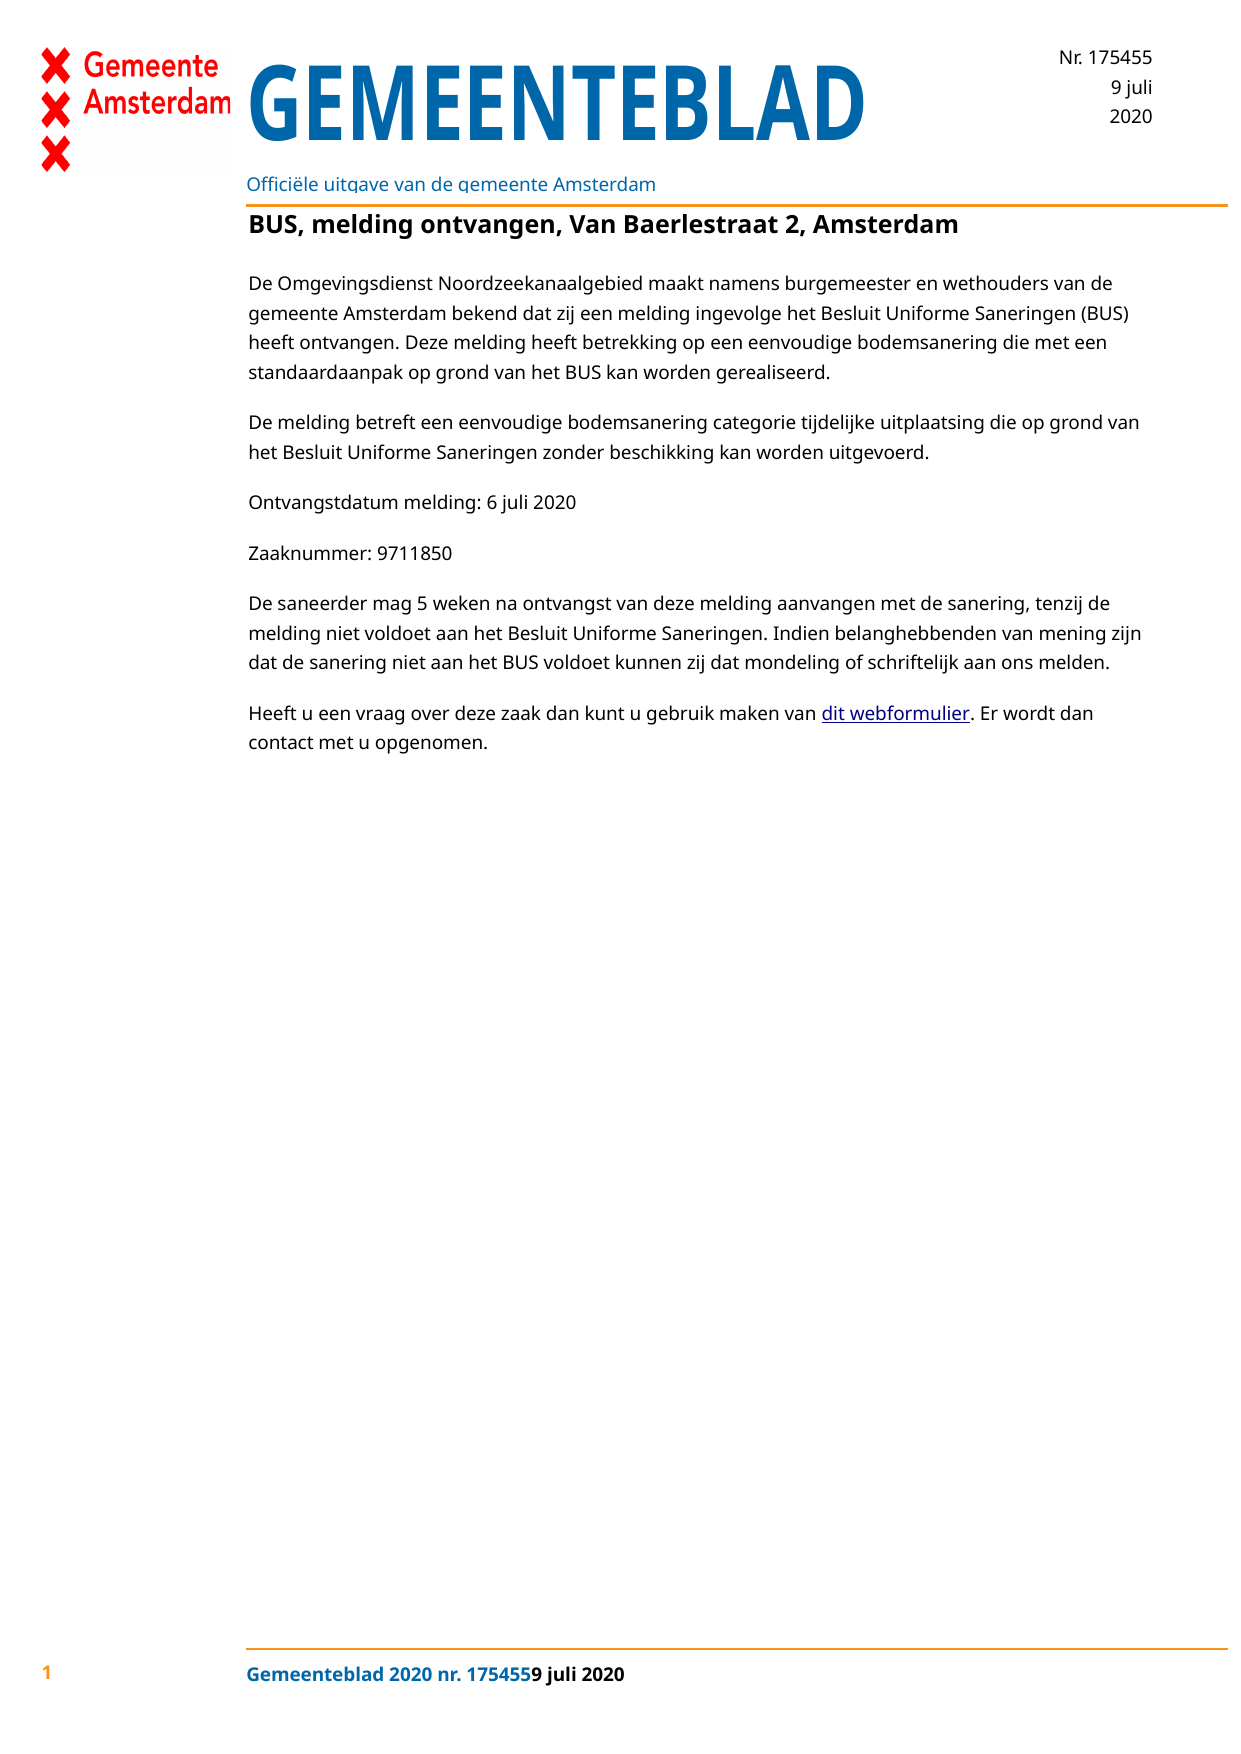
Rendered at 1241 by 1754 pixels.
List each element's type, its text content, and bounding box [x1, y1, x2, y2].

text De saneerder mag 5 weken na ontvangst van deze melding aanvangen met de sanering, tenzij de melding niet voldoet aan het Besluit Uniforme Saneringen. Indien belanghebbenden van mening zijn dat de sanering niet aan het BUS voldoet kunnen zij dat mondeling of schriftelijk aan ons melden. [248, 590, 1152, 675]
text BUS, melding ontvangen, Van Baerlestraat 2, Amsterdam [248, 207, 1152, 241]
text Heeft u een vraag over deze zaak dan kunt u gebruik maken van dit webformulier. Er wordt dan contact met u opgenomen. [248, 700, 1152, 755]
text Ontvangstdatum melding: 6 juli 2020 [248, 489, 1152, 515]
text De melding betreft een eenvoudige bodemsanering categorie tijdelijke uitplaatsing die op grond van het Besluit Uniforme Saneringen zonder beschikking kan worden uitgevoerd. [248, 409, 1152, 465]
text De Omgevingsdienst Noordzeekanaalgebied maakt namens burgemeester en wethouders van de gemeente Amsterdam bekend dat zij een melding ingevolge het Besluit Uniforme Saneringen (BUS) heeft ontvangen. Deze melding heeft betrekking op een eenvoudige bodemsanering die met een standaardaanpak op grond van het BUS kan worden gerealiseerd. [248, 270, 1152, 385]
picture [41, 47, 231, 172]
text Zaaknummer: 9711850 [248, 540, 1152, 566]
